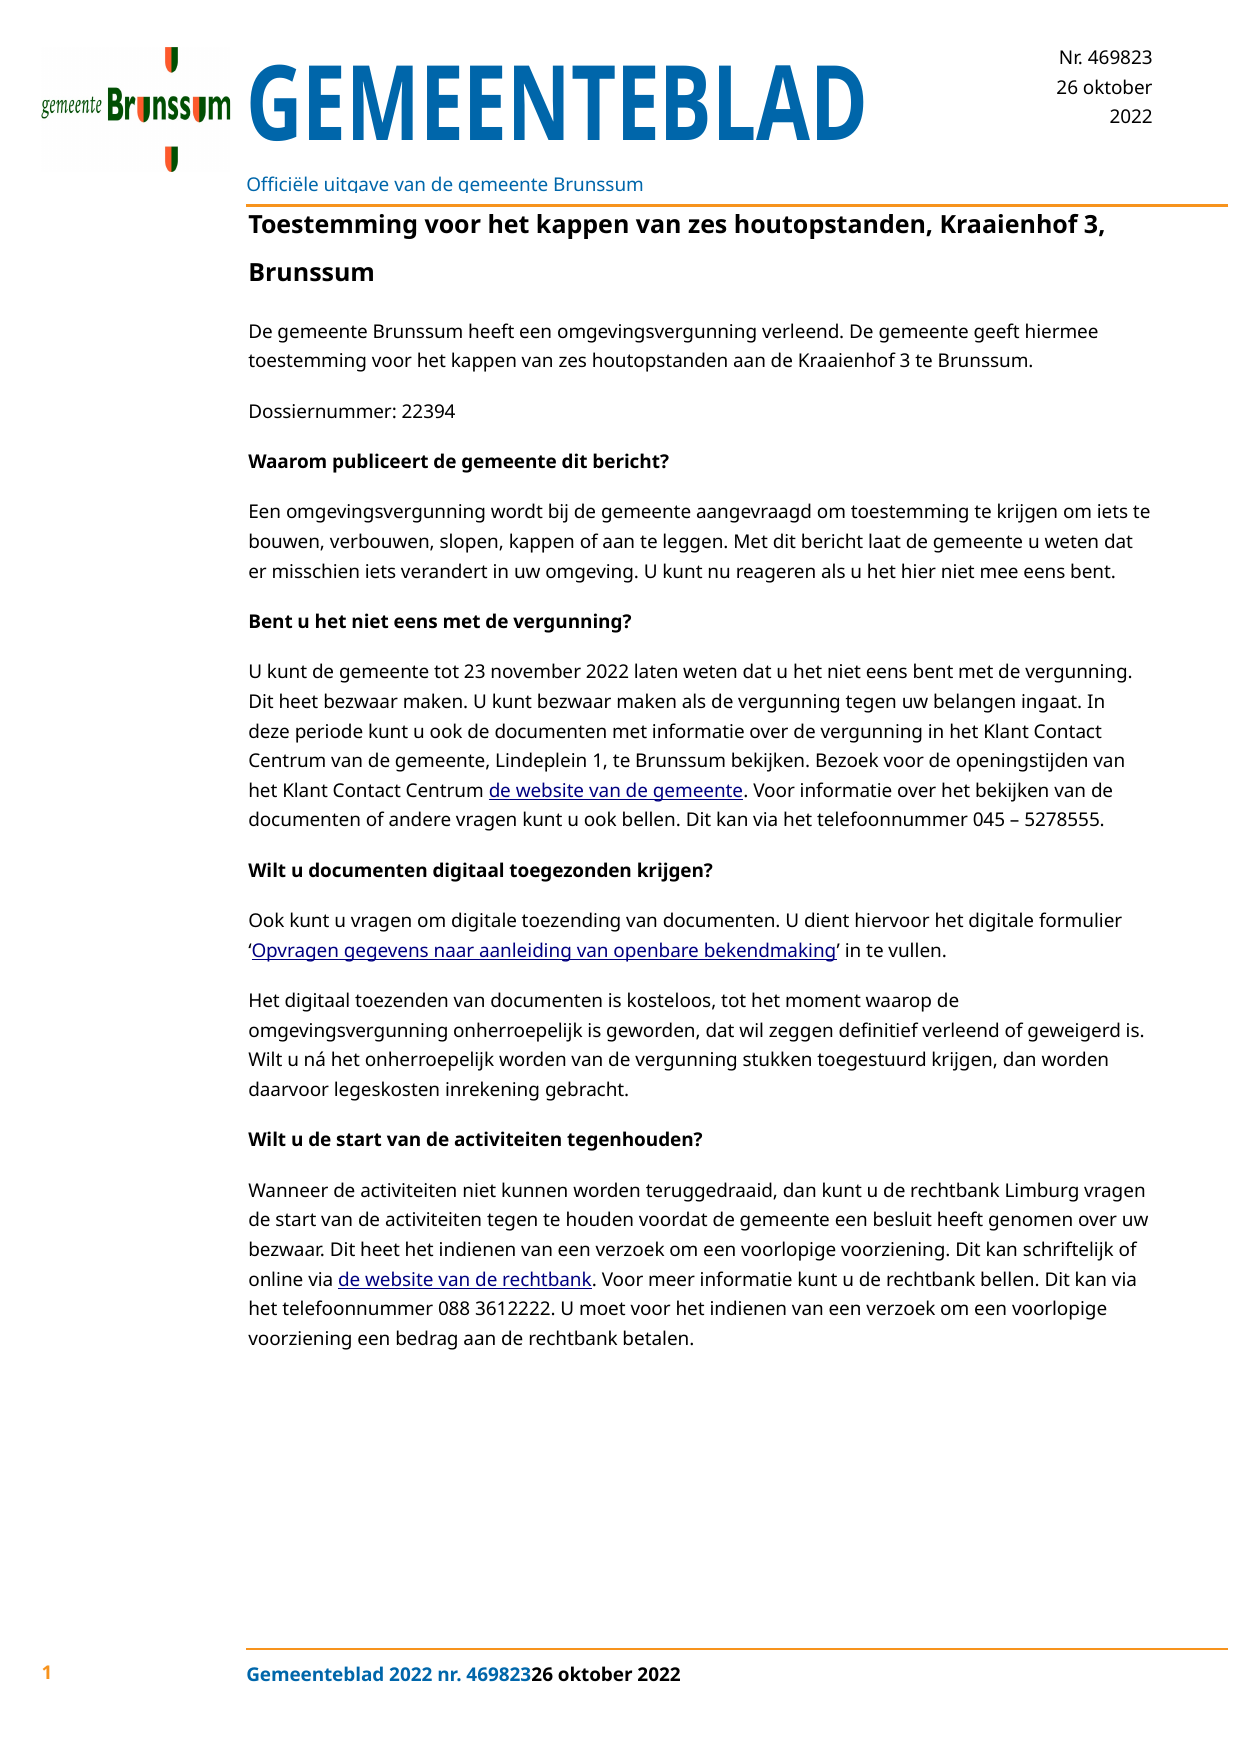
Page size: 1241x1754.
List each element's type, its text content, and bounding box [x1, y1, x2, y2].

text Wilt u documenten digitaal toegezonden krijgen? [248, 857, 1152, 883]
text Ook kunt u vragen om digitale toezending van documenten. U dient hiervoor het digitale formulier ‘Opvragen gegevens naar aanleiding van openbare bekendmaking’ in te vullen. [248, 907, 1152, 963]
text Wilt u de start van de activiteiten tegenhouden? [248, 1127, 1152, 1152]
text Een omgevingsvergunning wordt bij de gemeente aangevraagd om toestemming te krijgen om iets te bouwen, verbouwen, slopen, kappen of aan te leggen. Met dit bericht laat de gemeente u weten dat er misschien iets verandert in uw omgeving. U kunt nu reageren als u het hier niet mee eens bent. [248, 499, 1152, 584]
text Waarom publiceert de gemeente dit bericht? [248, 448, 1152, 474]
picture [41, 47, 231, 172]
text De gemeente Brunssum heeft een omgevingsvergunning verleend. De gemeente geeft hiermee toestemming voor het kappen van zes houtopstanden aan de Kraaienhof 3 te Brunssum. [248, 318, 1152, 373]
text Wanneer de activiteiten niet kunnen worden teruggedraaid, dan kunt u de rechtbank Limburg vragen de start van de activiteiten tegen te houden voordat de gemeente een besluit heeft genomen over uw bezwaar. Dit heet het indienen van een verzoek om een voorlopige voorziening. Dit kan schriftelijk of online via de website van de rechtbank. Voor meer informatie kunt u de rechtbank bellen. Dit kan via het telefoonnummer 088 3612222. U moet voor het indienen van een verzoek om een voorlopige voorziening een bedrag aan de rechtbank betalen. [248, 1177, 1152, 1351]
text Toestemming voor het kappen van zes houtopstanden, Kraaienhof 3, Brunssum [248, 207, 1152, 288]
text Bent u het niet eens met de vergunning? [248, 608, 1152, 634]
text U kunt de gemeente tot 23 november 2022 laten weten dat u het niet eens bent met de vergunning. Dit heet bezwaar maken. U kunt bezwaar maken als de vergunning tegen uw belangen ingaat. In deze periode kunt u ook de documenten met informatie over de vergunning in het Klant Contact Centrum van de gemeente, Lindeplein 1, te Brunssum bekijken. Bezoek voor de openingstijden van het Klant Contact Centrum de website van de gemeente. Voor informatie over het bekijken van de documenten of andere vragen kunt u ook bellen. Dit kan via het telefoonnummer 045 – 5278555. [248, 659, 1152, 832]
text Dossiernummer: 22394 [248, 398, 1152, 424]
text Het digitaal toezenden van documenten is kosteloos, tot het moment waarop de omgevingsvergunning onherroepelijk is geworden, dat wil zeggen definitief verleend of geweigerd is. Wilt u ná het onherroepelijk worden van de vergunning stukken toegestuurd krijgen, dan worden daarvoor legeskosten inrekening gebracht. [248, 987, 1152, 1102]
